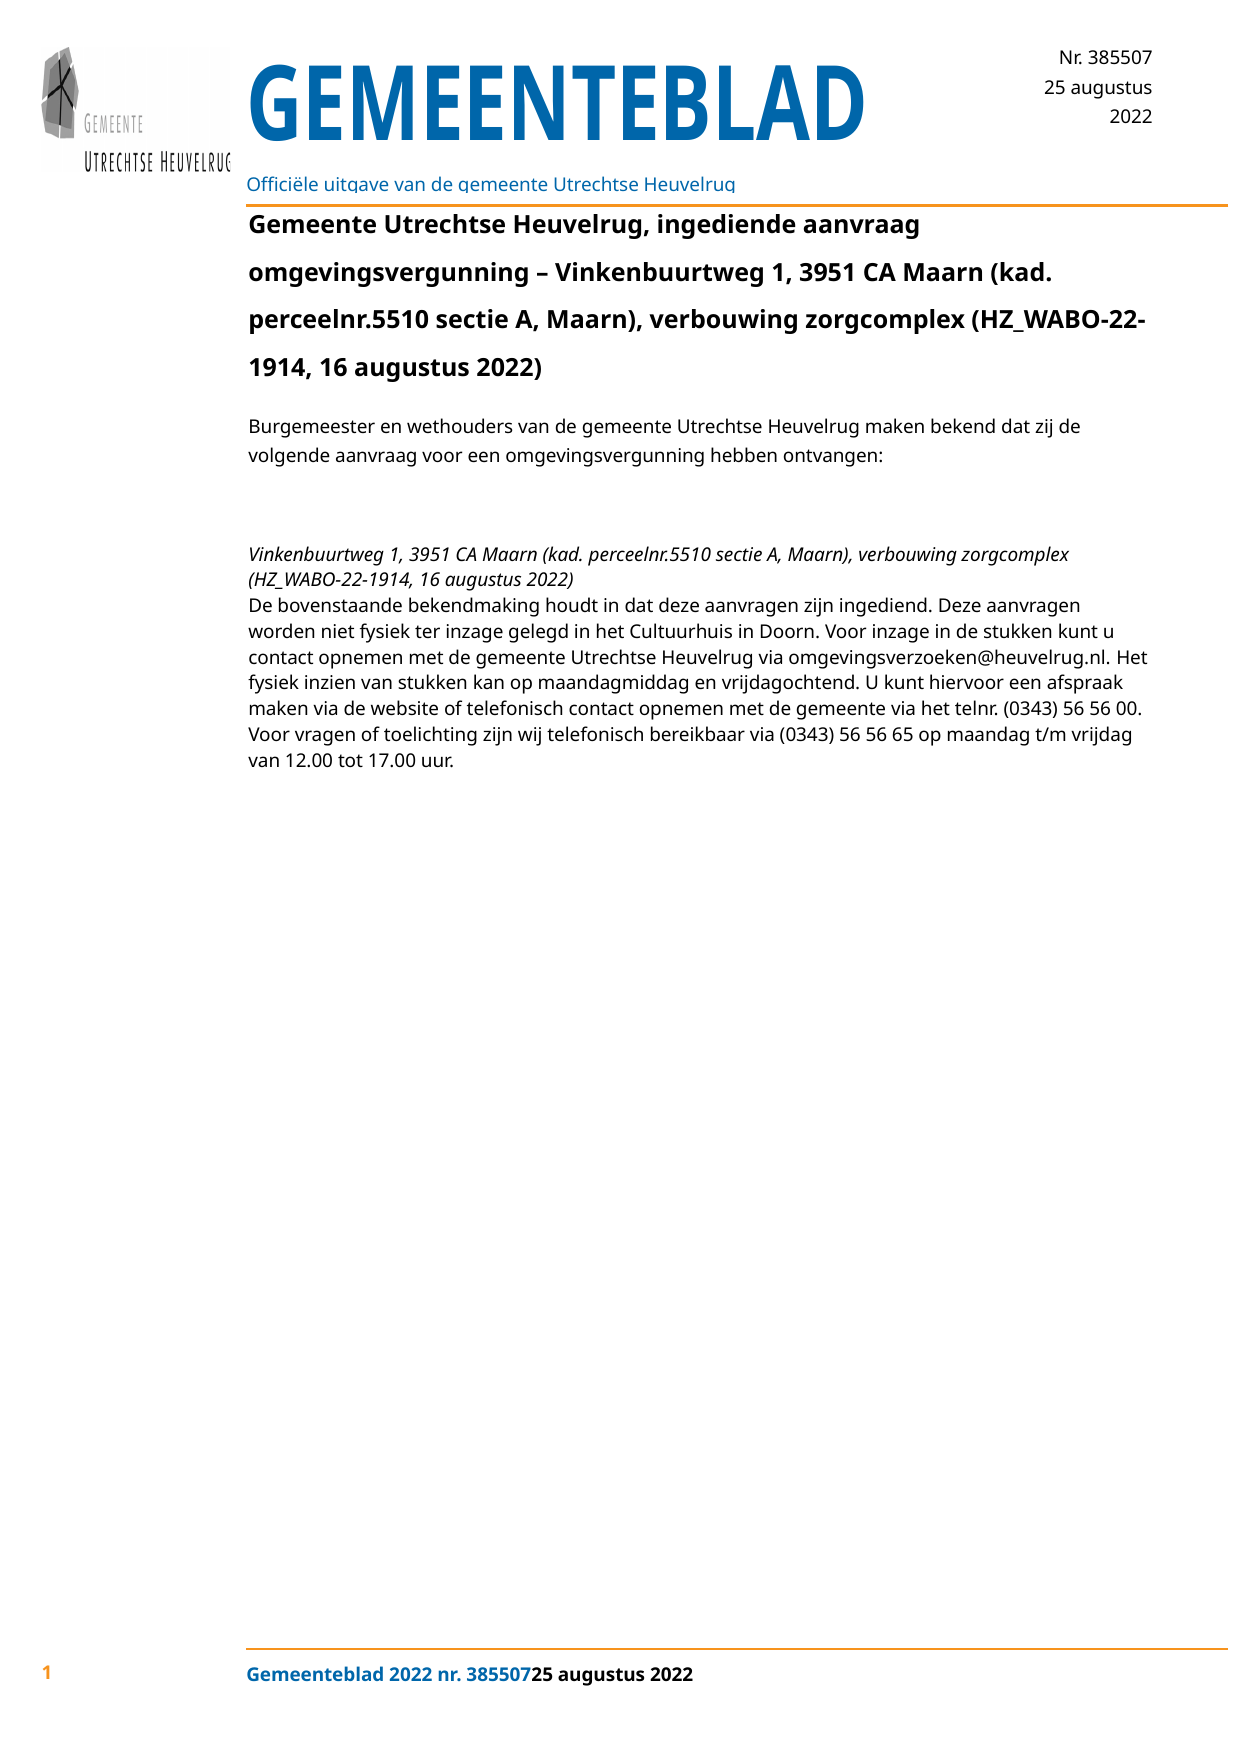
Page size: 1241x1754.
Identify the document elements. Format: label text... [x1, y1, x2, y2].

text Vinkenbuurtweg 1, 3951 CA Maarn (kad. perceelnr.5510 sectie A, Maarn), verbouwing zorgcomplex (HZ_WABO-22-1914, 16 augustus 2022) [248, 541, 1152, 592]
picture [41, 47, 231, 172]
text Gemeente Utrechtse Heuvelrug, ingediende aanvraag omgevingsvergunning – Vinkenbuurtweg 1, 3951 CA Maarn (kad. perceelnr.5510 sectie A, Maarn), verbouwing zorgcomplex (HZ_WABO-22-1914, 16 augustus 2022) [248, 207, 1152, 384]
text De bovenstaande bekendmaking houdt in dat deze aanvragen zijn ingediend. Deze aanvragen worden niet fysiek ter inzage gelegd in het Cultuurhuis in Doorn. Voor inzage in de stukken kunt u contact opnemen met de gemeente Utrechtse Heuvelrug via omgevingsverzoeken@heuvelrug.nl. Het fysiek inzien van stukken kan op maandagmiddag en vrijdagochtend. U kunt hiervoor een afspraak maken via de website of telefonisch contact opnemen met de gemeente via het telnr. (0343) 56 56 00. Voor vragen of toelichting zijn wij telefonisch bereikbaar via (0343) 56 56 65 op maandag t/m vrijdag van 12.00 tot 17.00 uur. [248, 592, 1152, 772]
text Burgemeester en wethouders van de gemeente Utrechtse Heuvelrug maken bekend dat zij de volgende aanvraag voor een omgevingsvergunning hebben ontvangen: [248, 413, 1152, 468]
